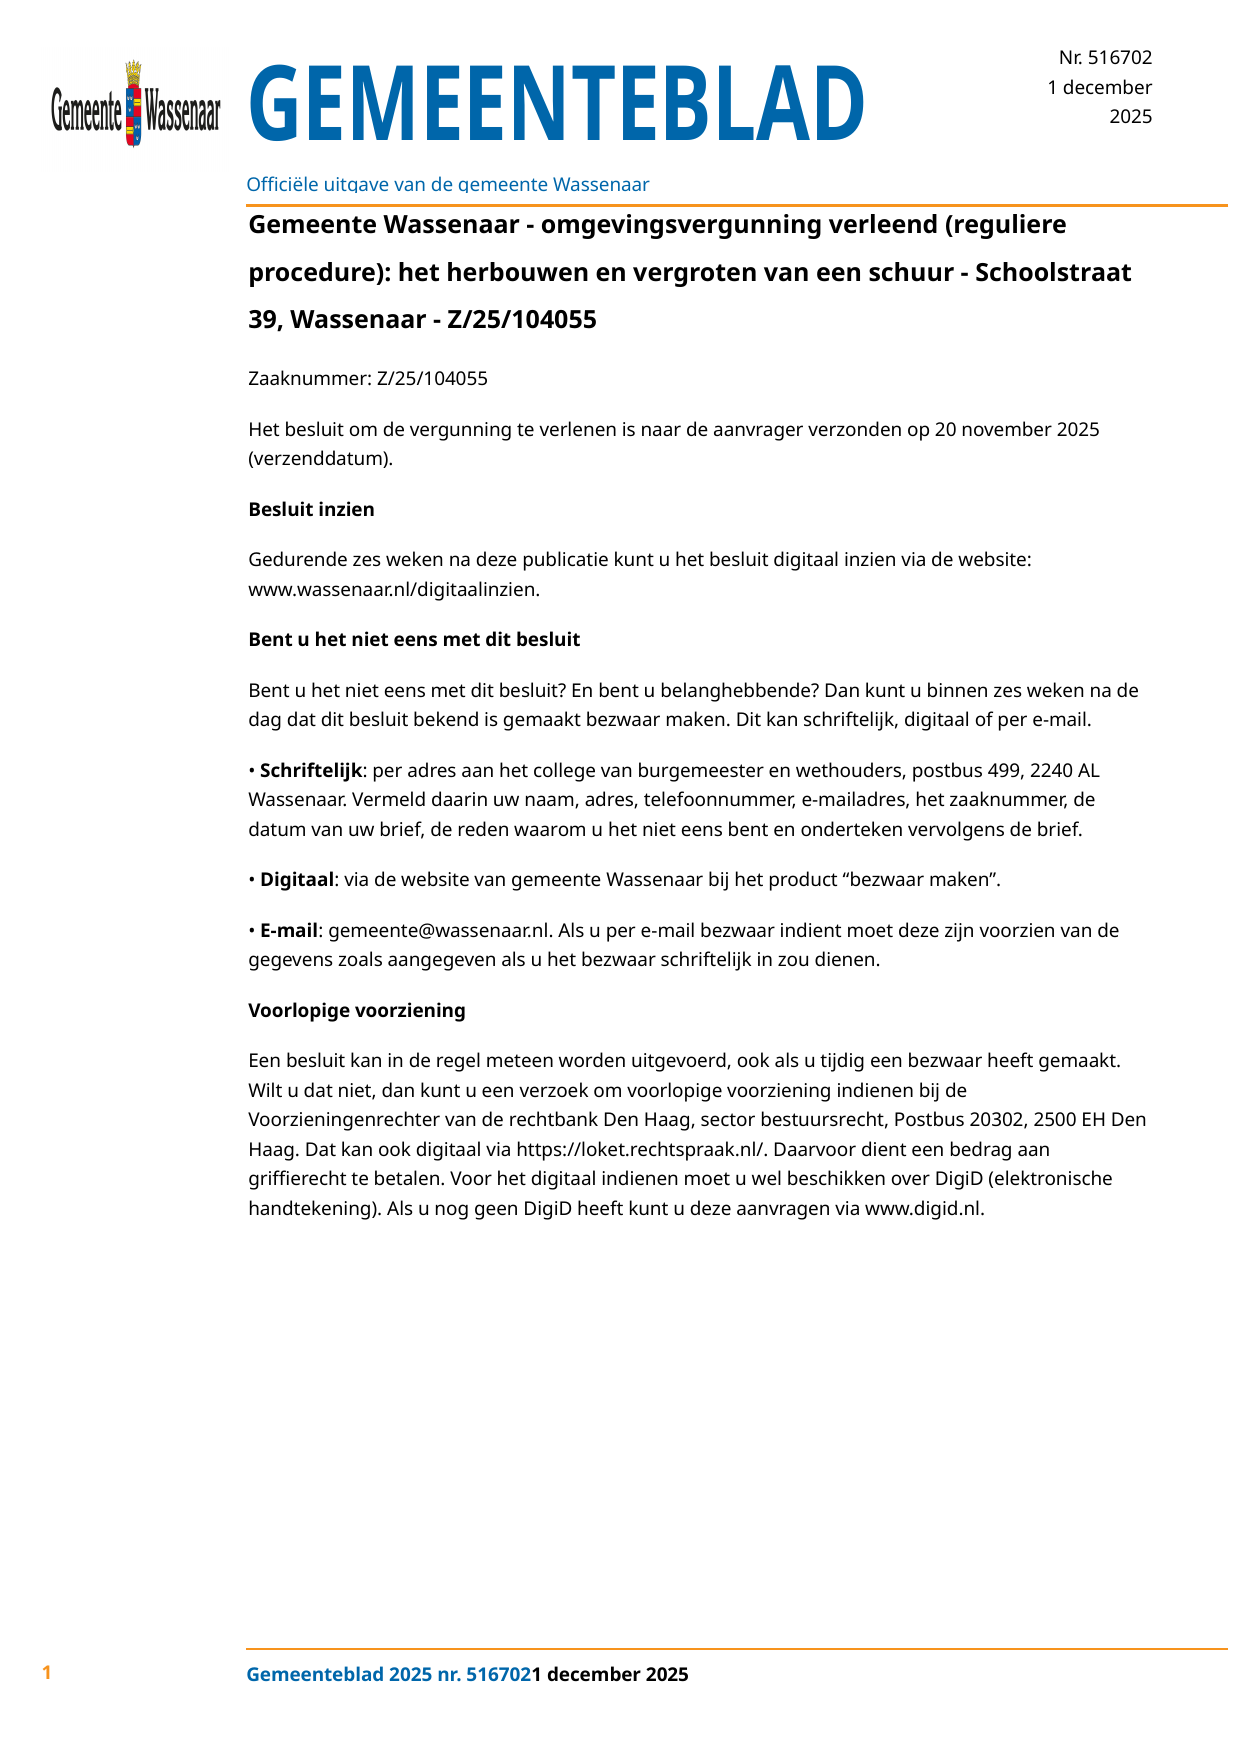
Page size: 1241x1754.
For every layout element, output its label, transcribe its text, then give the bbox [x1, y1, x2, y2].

picture [41, 47, 231, 172]
text Gemeente Wassenaar - omgevingsvergunning verleend (reguliere procedure): het herbouwen en vergroten van een schuur - Schoolstraat 39, Wassenaar - Z/25/104055 [248, 207, 1152, 336]
text Zaaknummer: Z/25/104055 [248, 366, 1152, 391]
text Gedurende zes weken na deze publicatie kunt u het besluit digitaal inzien via de website: www.wassenaar.nl/digitaalinzien. [248, 546, 1152, 602]
text Besluit inzien [248, 496, 1152, 522]
text Bent u het niet eens met dit besluit? En bent u belanghebbende? Dan kunt u binnen zes weken na de dag dat dit besluit bekend is gemaakt bezwaar maken. Dit kan schriftelijk, digitaal of per e-mail. [248, 677, 1152, 732]
text • E-mail: gemeente@wassenaar.nl. Als u per e-mail bezwaar indient moet deze zijn voorzien van de gegevens zoals aangegeven als u het bezwaar schriftelijk in zou dienen. [248, 917, 1152, 972]
text • Schriftelijk: per adres aan het college van burgemeester en wethouders, postbus 499, 2240 AL Wassenaar. Vermeld daarin uw naam, adres, telefoonnummer, e-mailadres, het zaaknummer, de datum van uw brief, de reden waarom u het niet eens bent en onderteken vervolgens de brief. [248, 757, 1152, 842]
text • Digitaal: via de website van gemeente Wassenaar bij het product “bezwaar maken”. [248, 866, 1152, 892]
text Voorlopige voorziening [248, 997, 1152, 1022]
text Bent u het niet eens met dit besluit [248, 626, 1152, 652]
text Een besluit kan in de regel meteen worden uitgevoerd, ook als u tijdig een bezwaar heeft gemaakt. Wilt u dat niet, dan kunt u een verzoek om voorlopige voorziening indienen bij de Voorzieningenrechter van de rechtbank Den Haag, sector bestuursrecht, Postbus 20302, 2500 EH Den Haag. Dat kan ook digitaal via https://loket.rechtspraak.nl/. Daarvoor dient een bedrag aan griffierecht te betalen. Voor het digitaal indienen moet u wel beschikken over DigiD (elektronische handtekening). Als u nog geen DigiD heeft kunt u deze aanvragen via www.digid.nl. [248, 1047, 1152, 1221]
text Het besluit om de vergunning te verlenen is naar de aanvrager verzonden op 20 november 2025 (verzenddatum). [248, 416, 1152, 471]
